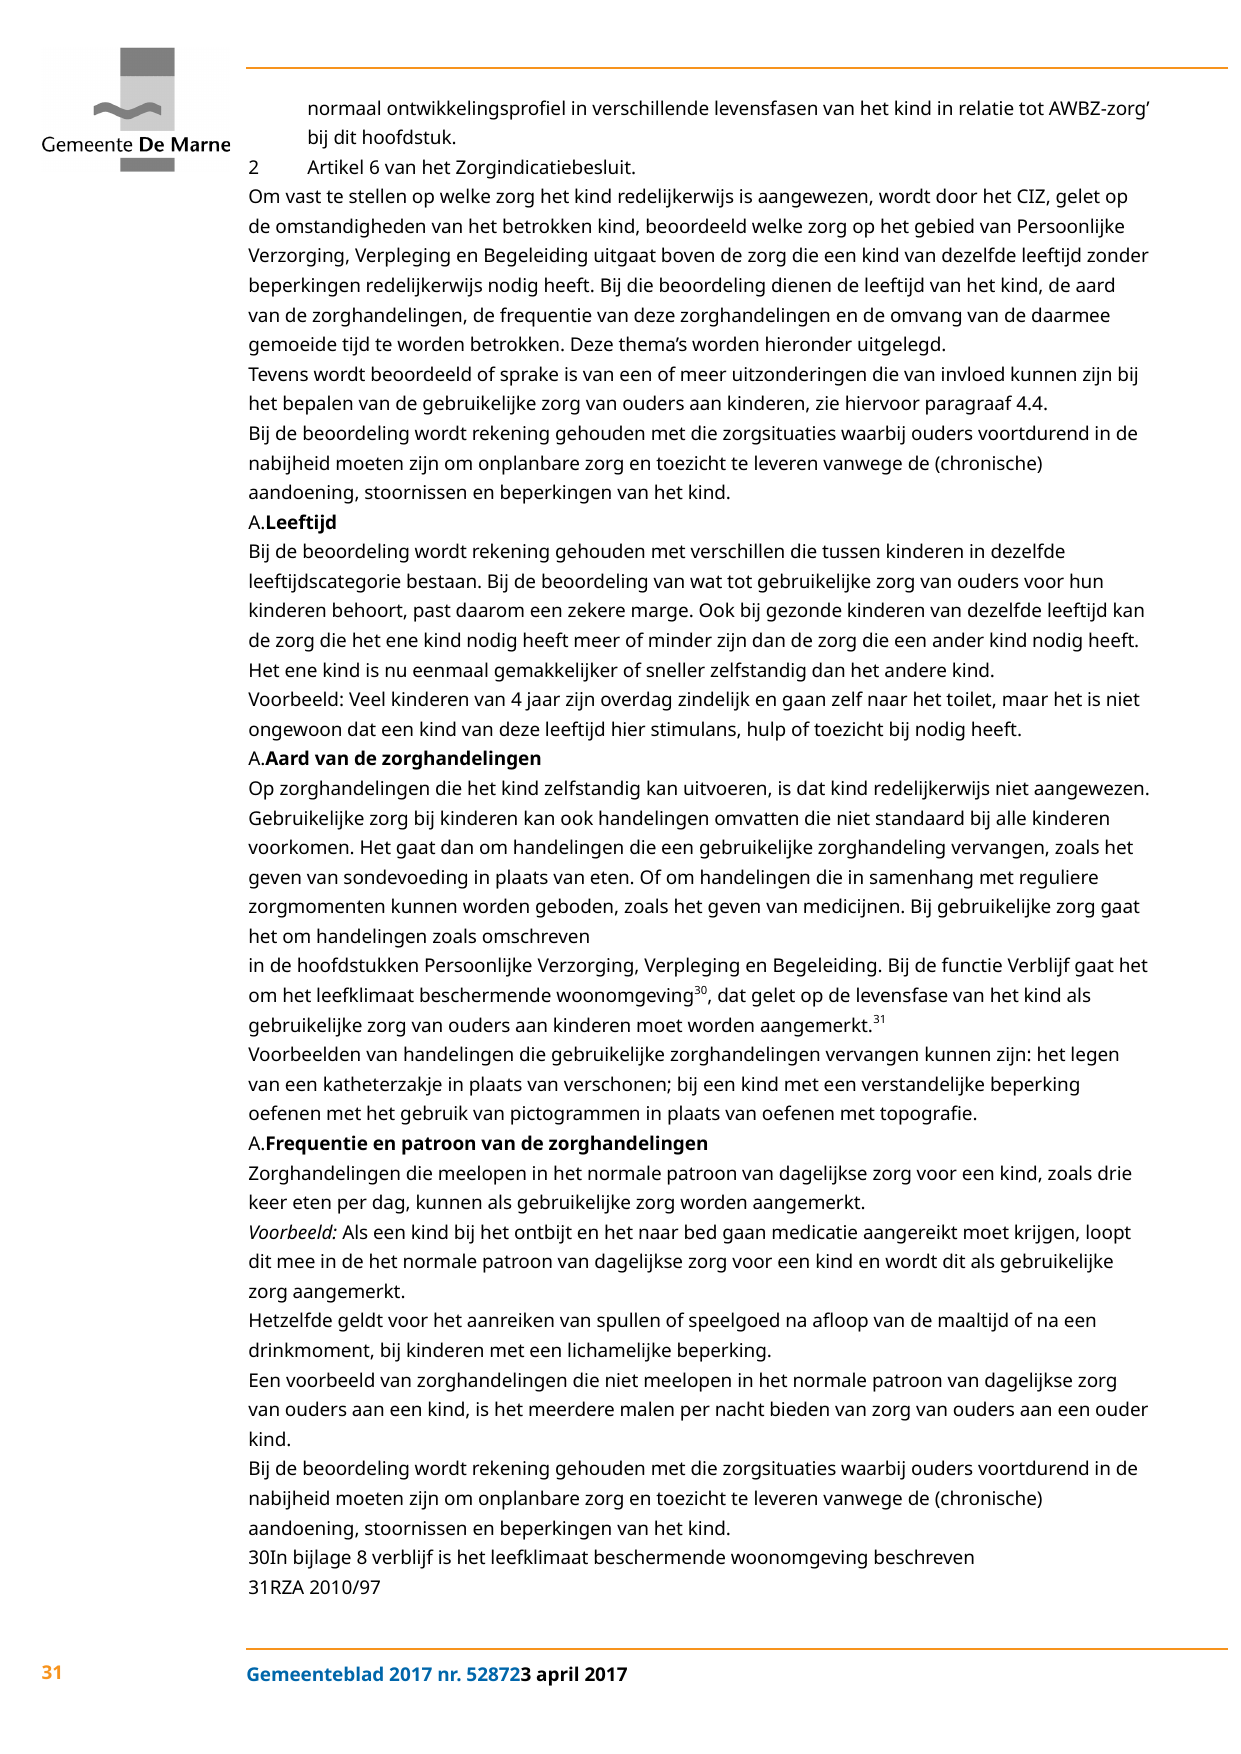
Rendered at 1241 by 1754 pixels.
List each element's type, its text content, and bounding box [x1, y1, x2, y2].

picture [41, 47, 231, 172]
text Bij de beoordeling wordt rekening gehouden met die zorgsituaties waarbij ouders voortdurend in de nabijheid moeten zijn om onplanbare zorg en toezicht te leveren vanwege de (chronische) aandoening, stoornissen en beperkingen van het kind. [248, 420, 1152, 505]
text Een voorbeeld van zorghandelingen die niet meelopen in het normale patroon van dagelijkse zorg van ouders aan een kind, is het meerdere malen per nacht bieden van zorg van ouders aan een ouder kind. [248, 1367, 1152, 1452]
text 30In bijlage 8 verblijf is het leefklimaat beschermende woonomgeving beschreven [248, 1544, 1152, 1570]
text Gebruikelijke zorg bij kinderen kan ook handelingen omvatten die niet standaard bij alle kinderen voorkomen. Het gaat dan om handelingen die een gebruikelijke zorghandeling vervangen, zoals het geven van sondevoeding in plaats van eten. Of om handelingen die in samenhang met reguliere zorgmomenten kunnen worden geboden, zoals het geven van medicijnen. Bij gebruikelijke zorg gaat het om handelingen zoals omschreven [248, 805, 1152, 949]
text Zorghandelingen die meelopen in het normale patroon van dagelijkse zorg voor een kind, zoals drie keer eten per dag, kunnen als gebruikelijke zorg worden aangemerkt. [248, 1160, 1152, 1215]
text Op zorghandelingen die het kind zelfstandig kan uitvoeren, is dat kind redelijkerwijs niet aangewezen. [248, 775, 1152, 801]
list Artikel 6 van het Zorgindicatiebesluit. [248, 154, 1152, 180]
text Bij de beoordeling wordt rekening gehouden met die zorgsituaties waarbij ouders voortdurend in de nabijheid moeten zijn om onplanbare zorg en toezicht te leveren vanwege de (chronische) aandoening, stoornissen en beperkingen van het kind. [248, 1456, 1152, 1541]
list normaal ontwikkelingsprofiel in verschillende levensfasen van het kind in relatie tot AWBZ-zorg’ bij dit hoofdstuk. [248, 95, 1152, 150]
text A.Leeftijd [248, 509, 1152, 535]
text Tevens wordt beoordeeld of sprake is van een of meer uitzonderingen die van invloed kunnen zijn bij het bepalen van de gebruikelijke zorg van ouders aan kinderen, zie hiervoor paragraaf 4.4. [248, 361, 1152, 416]
text Om vast te stellen op welke zorg het kind redelijkerwijs is aangewezen, wordt door het CIZ, gelet op de omstandigheden van het betrokken kind, beoordeeld welke zorg op het gebied van Persoonlijke Verzorging, Verpleging en Begeleiding uitgaat boven de zorg die een kind van dezelfde leeftijd zonder beperkingen redelijkerwijs nodig heeft. Bij die beoordeling dienen de leeftijd van het kind, de aard van de zorghandelingen, de frequentie van deze zorghandelingen en de omvang van de daarmee gemoeide tijd te worden betrokken. Deze thema’s worden hieronder uitgelegd. [248, 183, 1152, 357]
text 31RZA 2010/97 [248, 1574, 1152, 1600]
text A.Aard van de zorghandelingen [248, 746, 1152, 771]
text A.Frequentie en patroon van de zorghandelingen [248, 1130, 1152, 1156]
text in de hoofdstukken Persoonlijke Verzorging, Verpleging en Begeleiding. Bij de functie Verblijf gaat het om het leefklimaat beschermende woonomgeving30, dat gelet op de levensfase van het kind als gebruikelijke zorg van ouders aan kinderen moet worden aangemerkt.31 [248, 953, 1152, 1038]
text Bij de beoordeling wordt rekening gehouden met verschillen die tussen kinderen in dezelfde leeftijdscategorie bestaan. Bij de beoordeling van wat tot gebruikelijke zorg van ouders voor hun kinderen behoort, past daarom een zekere marge. Ook bij gezonde kinderen van dezelfde leeftijd kan de zorg die het ene kind nodig heeft meer of minder zijn dan de zorg die een ander kind nodig heeft. Het ene kind is nu eenmaal gemakkelijker of sneller zelfstandig dan het andere kind. [248, 538, 1152, 683]
text Voorbeelden van handelingen die gebruikelijke zorghandelingen vervangen kunnen zijn: het legen van een katheterzakje in plaats van verschonen; bij een kind met een verstandelijke beperking oefenen met het gebruik van pictogrammen in plaats van oefenen met topografie. [248, 1041, 1152, 1126]
text Voorbeeld: Veel kinderen van 4 jaar zijn overdag zindelijk en gaan zelf naar het toilet, maar het is niet ongewoon dat een kind van deze leeftijd hier stimulans, hulp of toezicht bij nodig heeft. [248, 686, 1152, 742]
text Voorbeeld: Als een kind bij het ontbijt en het naar bed gaan medicatie aangereikt moet krijgen, loopt dit mee in de het normale patroon van dagelijkse zorg voor een kind en wordt dit als gebruikelijke zorg aangemerkt. [248, 1219, 1152, 1304]
text Hetzelfde geldt voor het aanreiken van spullen of speelgoed na afloop van de maaltijd of na een drinkmoment, bij kinderen met een lichamelijke beperking. [248, 1308, 1152, 1363]
